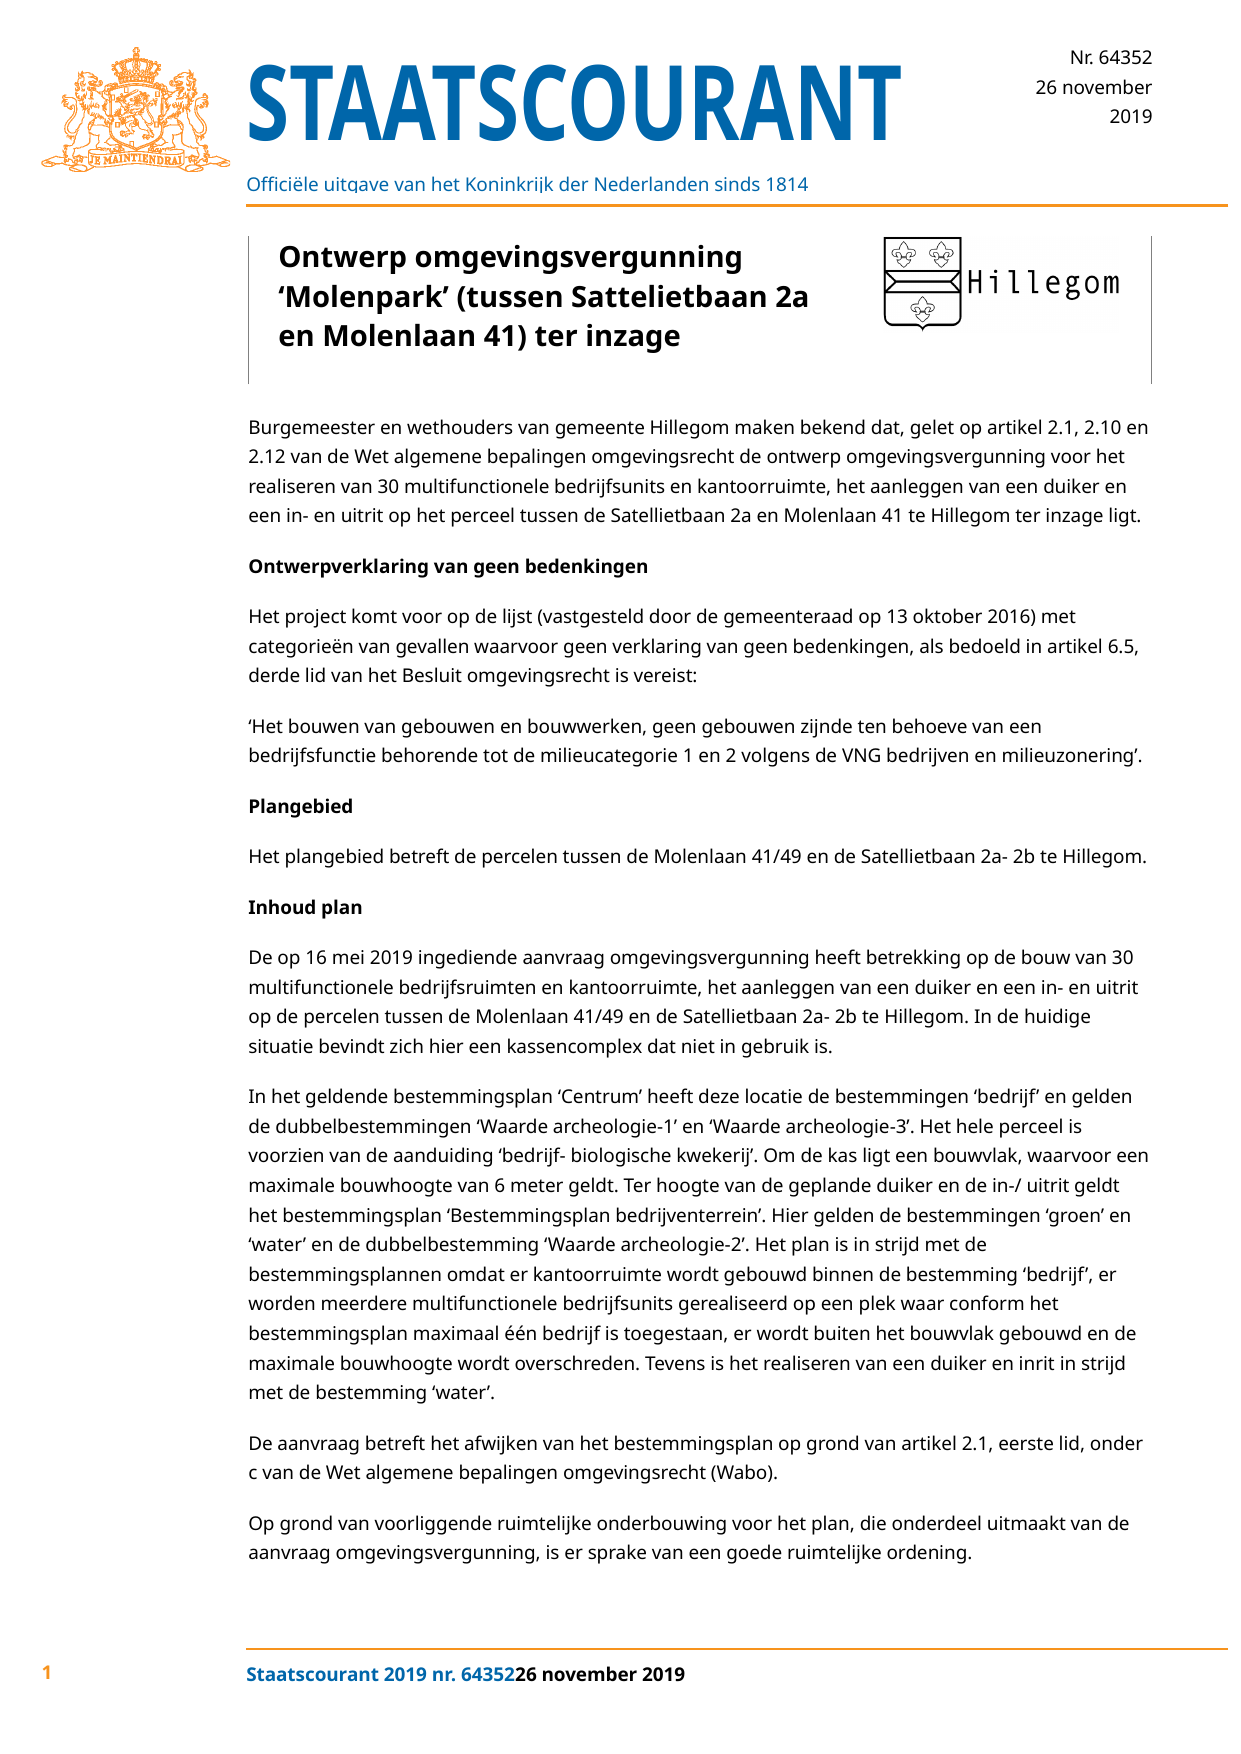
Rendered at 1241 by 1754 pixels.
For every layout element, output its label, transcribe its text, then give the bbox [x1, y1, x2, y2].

table_header Ontwerp omgevingsvergunning ‘Molenpark’ (tussen Sattelietbaan 2a en Molenlaan 41) ter inzage [249, 236, 850, 384]
text De aanvraag betreft het afwijken van het bestemmingsplan op grond van artikel 2.1, eerste lid, onder c van de Wet algemene bepalingen omgevingsrecht (Wabo). [248, 1430, 1152, 1485]
text Ontwerpverklaring van geen bedenkingen [248, 553, 1152, 579]
text Op grond van voorliggende ruimtelijke onderbouwing voor het plan, die onderdeel uitmaakt van de aanvraag omgevingsvergunning, is er sprake van een goede ruimtelijke ordening. [248, 1510, 1152, 1565]
text Het plangebied betreft de percelen tussen de Molenlaan 41/49 en de Satellietbaan 2a- 2b te Hillegom. [248, 843, 1152, 869]
text Inhoud plan [248, 894, 1152, 920]
picture [882, 236, 1119, 333]
text Het project komt voor op de lijst (vastgesteld door de gemeenteraad op 13 oktober 2016) met categorieën van gevallen waarvoor geen verklaring van geen bedenkingen, als bedoeld in artikel 6.5, derde lid van het Besluit omgevingsrecht is vereist: [248, 603, 1152, 688]
table_header [850, 236, 882, 332]
text De op 16 mei 2019 ingediende aanvraag omgevingsvergunning heeft betrekking op de bouw van 30 multifunctionele bedrijfsruimten en kantoorruimte, het aanleggen van een duiker en een in- en uitrit op de percelen tussen de Molenlaan 41/49 en de Satellietbaan 2a- 2b te Hillegom. In de huidige situatie bevindt zich hier een kassencomplex dat niet in gebruik is. [248, 944, 1152, 1059]
picture [41, 47, 231, 172]
table_header [1119, 236, 1151, 332]
text ‘Het bouwen van gebouwen en bouwwerken, geen gebouwen zijnde ten behoeve van een bedrijfsfunctie behorende tot de milieucategorie 1 en 2 volgens de VNG bedrijven en milieuzonering’. [248, 713, 1152, 768]
table_header [850, 333, 1151, 384]
text Burgemeester en wethouders van gemeente Hillegom maken bekend dat, gelet op artikel 2.1, 2.10 en 2.12 van de Wet algemene bepalingen omgevingsrecht de ontwerp omgevingsvergunning voor het realiseren van 30 multifunctionele bedrijfsunits en kantoorruimte, het aanleggen van een duiker en een in- en uitrit op het perceel tussen de Satellietbaan 2a en Molenlaan 41 te Hillegom ter inzage ligt. [248, 414, 1152, 528]
text In het geldende bestemmingsplan ‘Centrum’ heeft deze locatie de bestemmingen ‘bedrijf’ en gelden de dubbelbestemmingen ‘Waarde archeologie-1’ en ‘Waarde archeologie-3’. Het hele perceel is voorzien van de aanduiding ‘bedrijf- biologische kwekerij’. Om de kas ligt een bouwvlak, waarvoor een maximale bouwhoogte van 6 meter geldt. Ter hoogte van de geplande duiker en de in-/ uitrit geldt het bestemmingsplan ‘Bestemmingsplan bedrijventerrein’. Hier gelden de bestemmingen ‘groen’ en ‘water’ en de dubbelbestemming ‘Waarde archeologie-2’. Het plan is in strijd met de bestemmingsplannen omdat er kantoorruimte wordt gebouwd binnen de bestemming ‘bedrijf’, er worden meerdere multifunctionele bedrijfsunits gerealiseerd op een plek waar conform het bestemmingsplan maximaal één bedrijf is toegestaan, er wordt buiten het bouwvlak gebouwd en de maximale bouwhoogte wordt overschreden. Tevens is het realiseren van een duiker en inrit in strijd met de bestemming ‘water’. [248, 1083, 1152, 1405]
text Plangebied [248, 793, 1152, 819]
